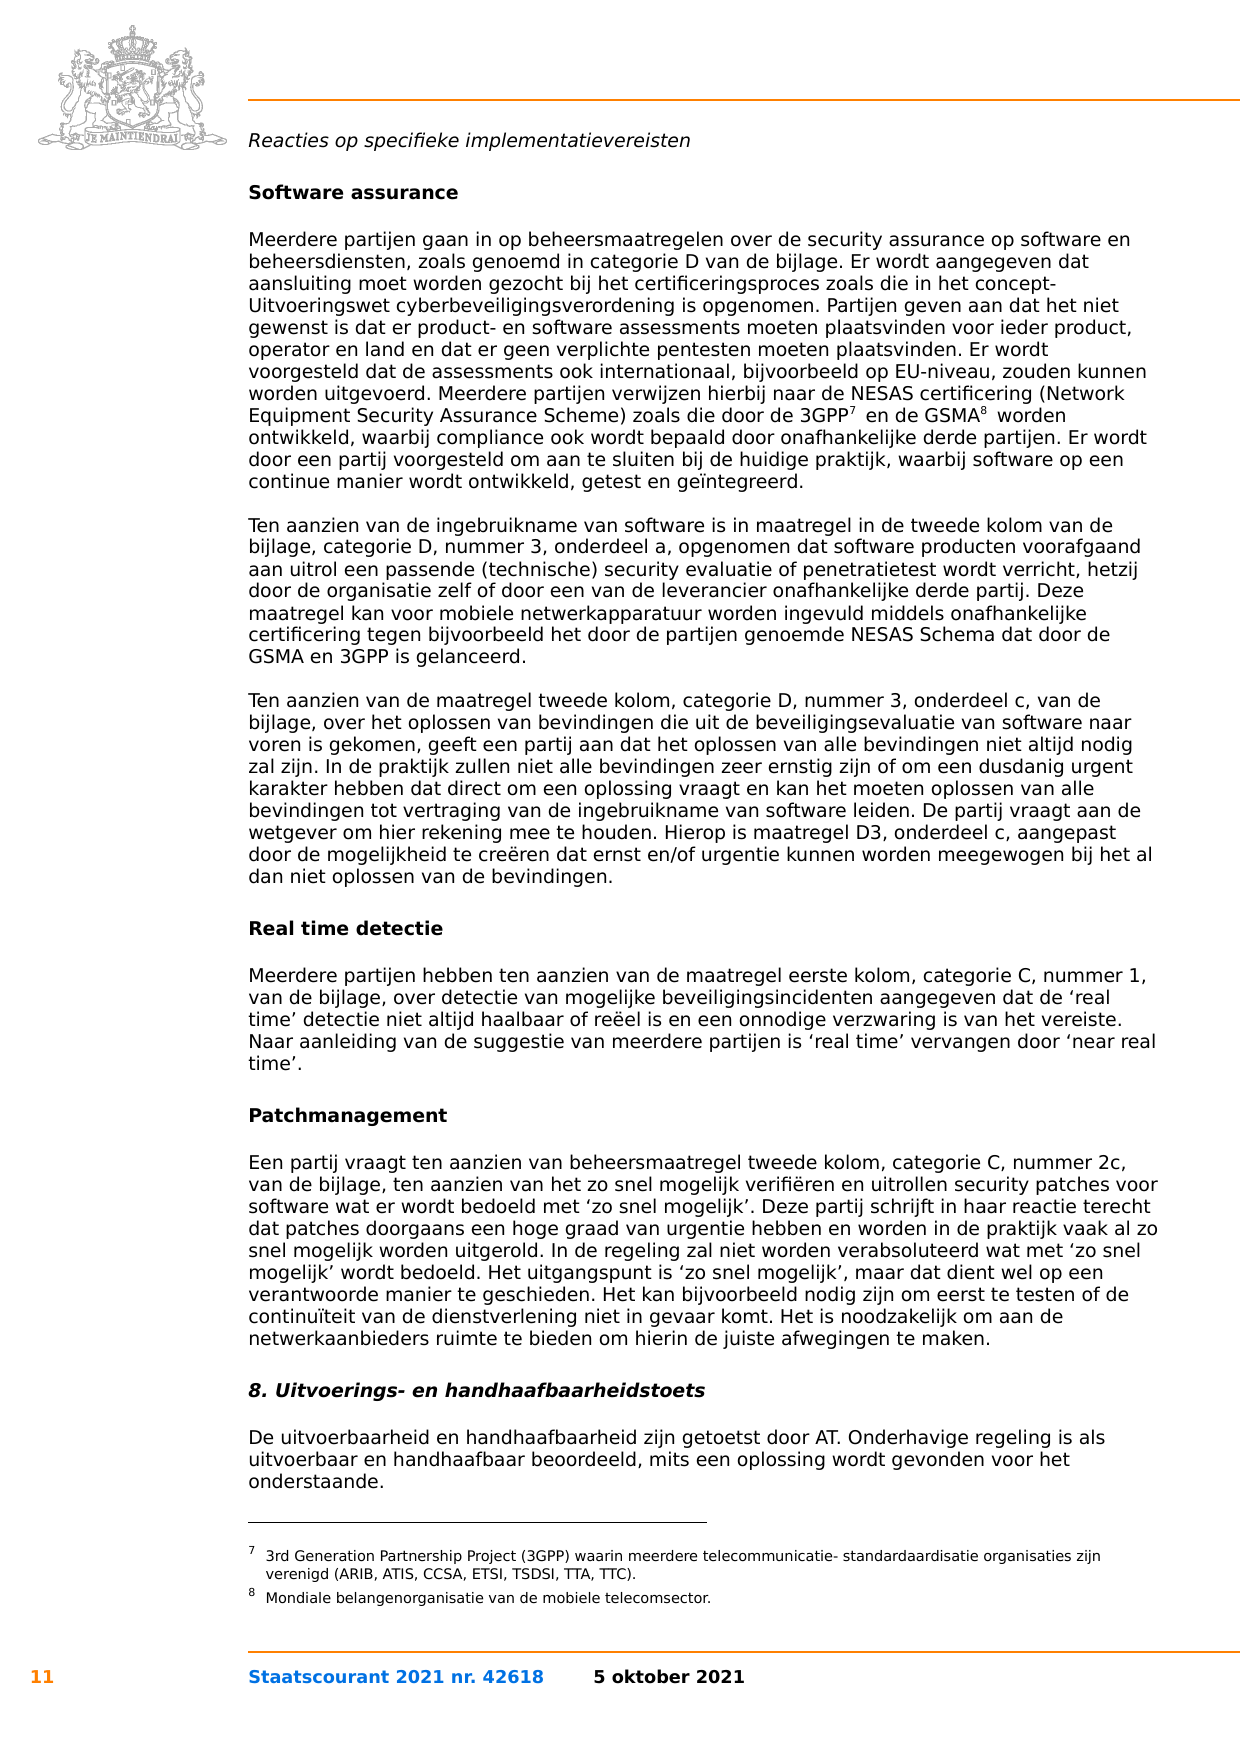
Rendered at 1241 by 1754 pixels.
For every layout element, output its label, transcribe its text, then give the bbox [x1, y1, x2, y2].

subtitle Real time detectie [248, 918, 1163, 940]
text De uitvoerbaarheid en handhaafbaarheid zijn getoetst door AT. Onderhavige regeling is als uitvoerbaar en handhaafbaar beoordeeld, mits een oplossing wordt gevonden voor het onderstaande. [248, 1427, 1163, 1493]
text Ten aanzien van de maatregel tweede kolom, categorie D, nummer 3, onderdeel c, van de bijlage, over het oplossen van bevindingen die uit de beveiligingsevaluatie van software naar voren is gekomen, geeft een partij aan dat het oplossen van alle bevindingen niet altijd nodig zal zijn. In de praktijk zullen niet alle bevindingen zeer ernstig zijn of om een dusdanig urgent karakter hebben dat direct om een oplossing vraagt en kan het moeten oplossen van alle bevindingen tot vertraging van de ingebruikname van software leiden. De partij vraagt aan de wetgever om hier rekening mee te houden. Hierop is maatregel D3, onderdeel c, aangepast door de mogelijkheid te creëren dat ernst en/of urgentie kunnen worden meegewogen bij het al dan niet oplossen van de bevindingen. [248, 690, 1163, 888]
text 3rd Generation Partnership Project (3GPP) waarin meerdere telecommunicatie- standardaardisatie organisaties zijn verenigd (ARIB, ATIS, CCSA, ETSI, TSDSI, TTA, TTC). [248, 1544, 1163, 1583]
text Ten aanzien van de ingebruikname van software is in maatregel in de tweede kolom van de bijlage, categorie D, nummer 3, onderdeel a, opgenomen dat software producten voorafgaand aan uitrol een passende (technische) security evaluatie of penetratietest wordt verricht, hetzij door de organisatie zelf of door een van de leverancier onafhankelijke derde partij. Deze maatregel kan voor mobiele netwerkapparatuur worden ingevuld middels onafhankelijke certificering tegen bijvoorbeeld het door de partijen genoemde NESAS Schema dat door de GSMA en 3GPP is gelanceerd. [248, 514, 1163, 668]
subtitle 8. Uitvoerings- en handhaafbaarheidstoets [248, 1380, 1163, 1402]
text Meerdere partijen hebben ten aanzien van de maatregel eerste kolom, categorie C, nummer 1, van de bijlage, over detectie van mogelijke beveiligingsincidenten aangegeven dat de ‘real time’ detectie niet altijd haalbaar of reëel is en een onnodige verzwaring is van het vereiste. Naar aanleiding van de suggestie van meerdere partijen is ‘real time’ vervangen door ‘near real time’. [248, 965, 1163, 1075]
text Mondiale belangenorganisatie van de mobiele telecomsector. [248, 1586, 1163, 1608]
subtitle Software assurance [248, 182, 1163, 204]
subtitle Reacties op specifieke implementatievereisten [248, 130, 1163, 152]
text Een partij vraagt ten aanzien van beheersmaatregel tweede kolom, categorie C, nummer 2c, van de bijlage, ten aanzien van het zo snel mogelijk verifiëren en uitrollen security patches voor software wat er wordt bedoeld met ‘zo snel mogelijk’. Deze partij schrijft in haar reactie terecht dat patches doorgaans een hoge graad van urgentie hebben en worden in de praktijk vaak al zo snel mogelijk worden uitgerold. In de regeling zal niet worden verabsoluteerd wat met ‘zo snel mogelijk’ wordt bedoeld. Het uitgangspunt is ‘zo snel mogelijk’, maar dat dient wel op een verantwoorde manier te geschieden. Het kan bijvoorbeeld nodig zijn om eerst te testen of de continuïteit van de dienstverlening niet in gevaar komt. Het is noodzakelijk om aan de netwerkaanbieders ruimte te bieden om hierin de juiste afwegingen te maken. [248, 1152, 1163, 1350]
subtitle Patchmanagement [248, 1105, 1163, 1127]
picture [38, 25, 227, 150]
text Meerdere partijen gaan in op beheersmaatregelen over de security assurance op software en beheersdiensten, zoals genoemd in categorie D van de bijlage. Er wordt aangegeven dat aansluiting moet worden gezocht bij het certificeringsproces zoals die in het concept- Uitvoeringswet cyberbeveiligingsverordening is opgenomen. Partijen geven aan dat het niet gewenst is dat er product- en software assessments moeten plaatsvinden voor ieder product, operator en land en dat er geen verplichte pentesten moeten plaatsvinden. Er wordt voorgesteld dat de assessments ook internationaal, bijvoorbeeld op EU-niveau, zouden kunnen worden uitgevoerd. Meerdere partijen verwijzen hierbij naar de NESAS certificering (Network Equipment Security Assurance Scheme) zoals die door de 3GPP en de GSMA worden ontwikkeld, waarbij compliance ook wordt bepaald door onafhankelijke derde partijen. Er wordt door een partij voorgesteld om aan te sluiten bij de huidige praktijk, waarbij software op een continue manier wordt ontwikkeld, getest en geïntegreerd. [248, 229, 1163, 493]
